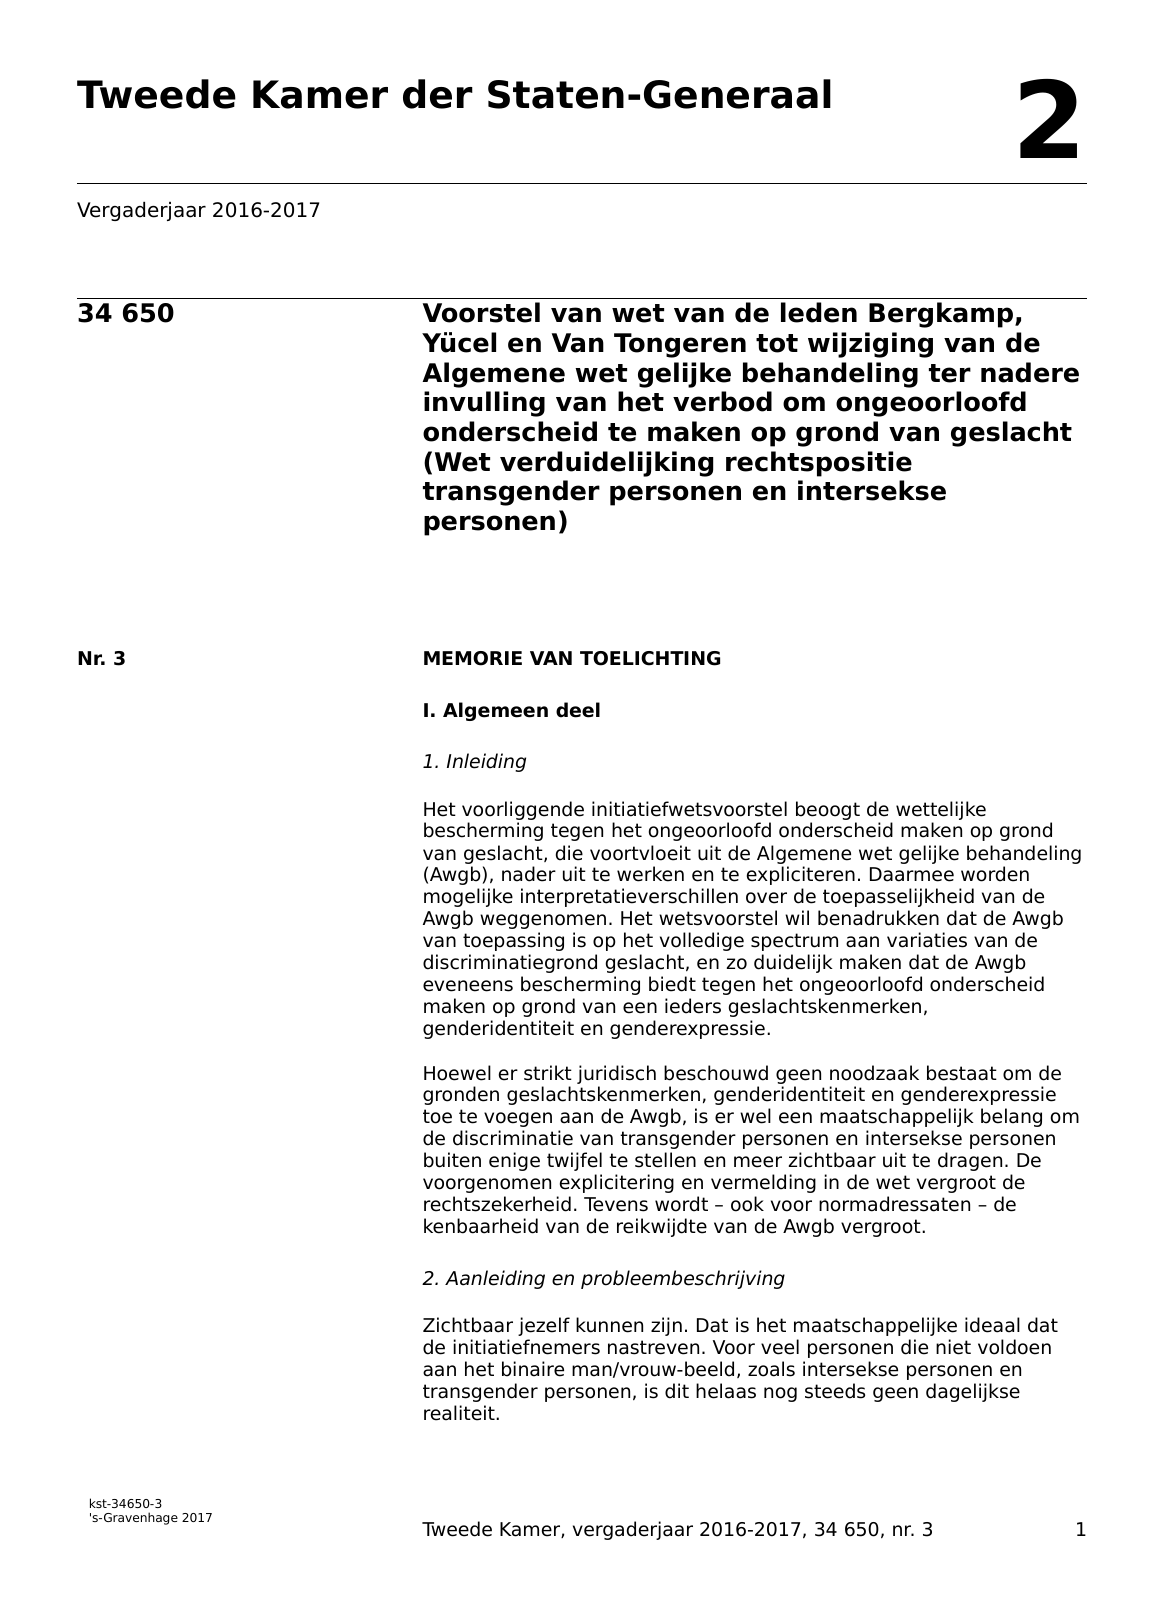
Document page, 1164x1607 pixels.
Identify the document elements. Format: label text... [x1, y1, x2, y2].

table_header 2 [886, 59, 1087, 183]
text 's-Gravenhage 2017 [88, 1511, 323, 1525]
subtitle I. Algemeen deel [422, 699, 1087, 721]
table_cell Vergaderjaar 2016-2017 [77, 184, 1087, 298]
subtitle 34 650 Voorstel van wet van de leden Bergkamp, Yücel en Van Tongeren tot wijziging van de Algemene wet gelijke behandeling ter nadere invulling van het verbod om ongeoorloofd onderscheid te maken op grond van geslacht (Wet verduidelijking rechtspositie transgender personen en intersekse personen) [77, 299, 1087, 536]
subtitle Nr. 3 MEMORIE VAN TOELICHTING [77, 647, 1087, 669]
text Het voorliggende initiatiefwetsvoorstel beoogt de wettelijke bescherming tegen het ongeoorloofd onderscheid maken op grond van geslacht, die voortvloeit uit de Algemene wet gelijke behandeling (Awgb), nader uit te werken en te expliciteren. Daarmee worden mogelijke interpretatieverschillen over de toepasselijkheid van de Awgb weggenomen. Het wetsvoorstel wil benadrukken dat de Awgb van toepassing is op het volledige spectrum aan variaties van de discriminatiegrond geslacht, en zo duidelijk maken dat de Awgb eveneens bescherming biedt tegen het ongeoorloofd onderscheid maken op grond van een ieders geslachtskenmerken, genderidentiteit en genderexpressie. [422, 798, 1087, 1040]
text Zichtbaar jezelf kunnen zijn. Dat is het maatschappelijke ideaal dat de initiatiefnemers nastreven. Voor veel personen die niet voldoen aan het binaire man/vrouw-beeld, zoals intersekse personen en transgender personen, is dit helaas nog steeds geen dagelijkse realiteit. [422, 1315, 1087, 1425]
text Hoewel er strikt juridisch beschouwd geen noodzaak bestaat om de gronden geslachtskenmerken, genderidentiteit en genderexpressie toe te voegen aan de Awgb, is er wel een maatschappelijk belang om de discriminatie van transgender personen en intersekse personen buiten enige twijfel te stellen en meer zichtbaar uit te dragen. De voorgenomen explicitering en vermelding in de wet vergroot de rechtszekerheid. Tevens wordt – ook voor normadressaten – de kenbaarheid van de reikwijdte van de Awgb vergroot. [422, 1062, 1087, 1238]
subtitle 2. Aanleiding en probleembeschrijving [422, 1268, 1087, 1290]
subtitle 1. Inleiding [422, 751, 1087, 773]
table_header Tweede Kamer der Staten-Generaal [77, 59, 886, 183]
text kst-34650-3 [88, 1497, 323, 1511]
